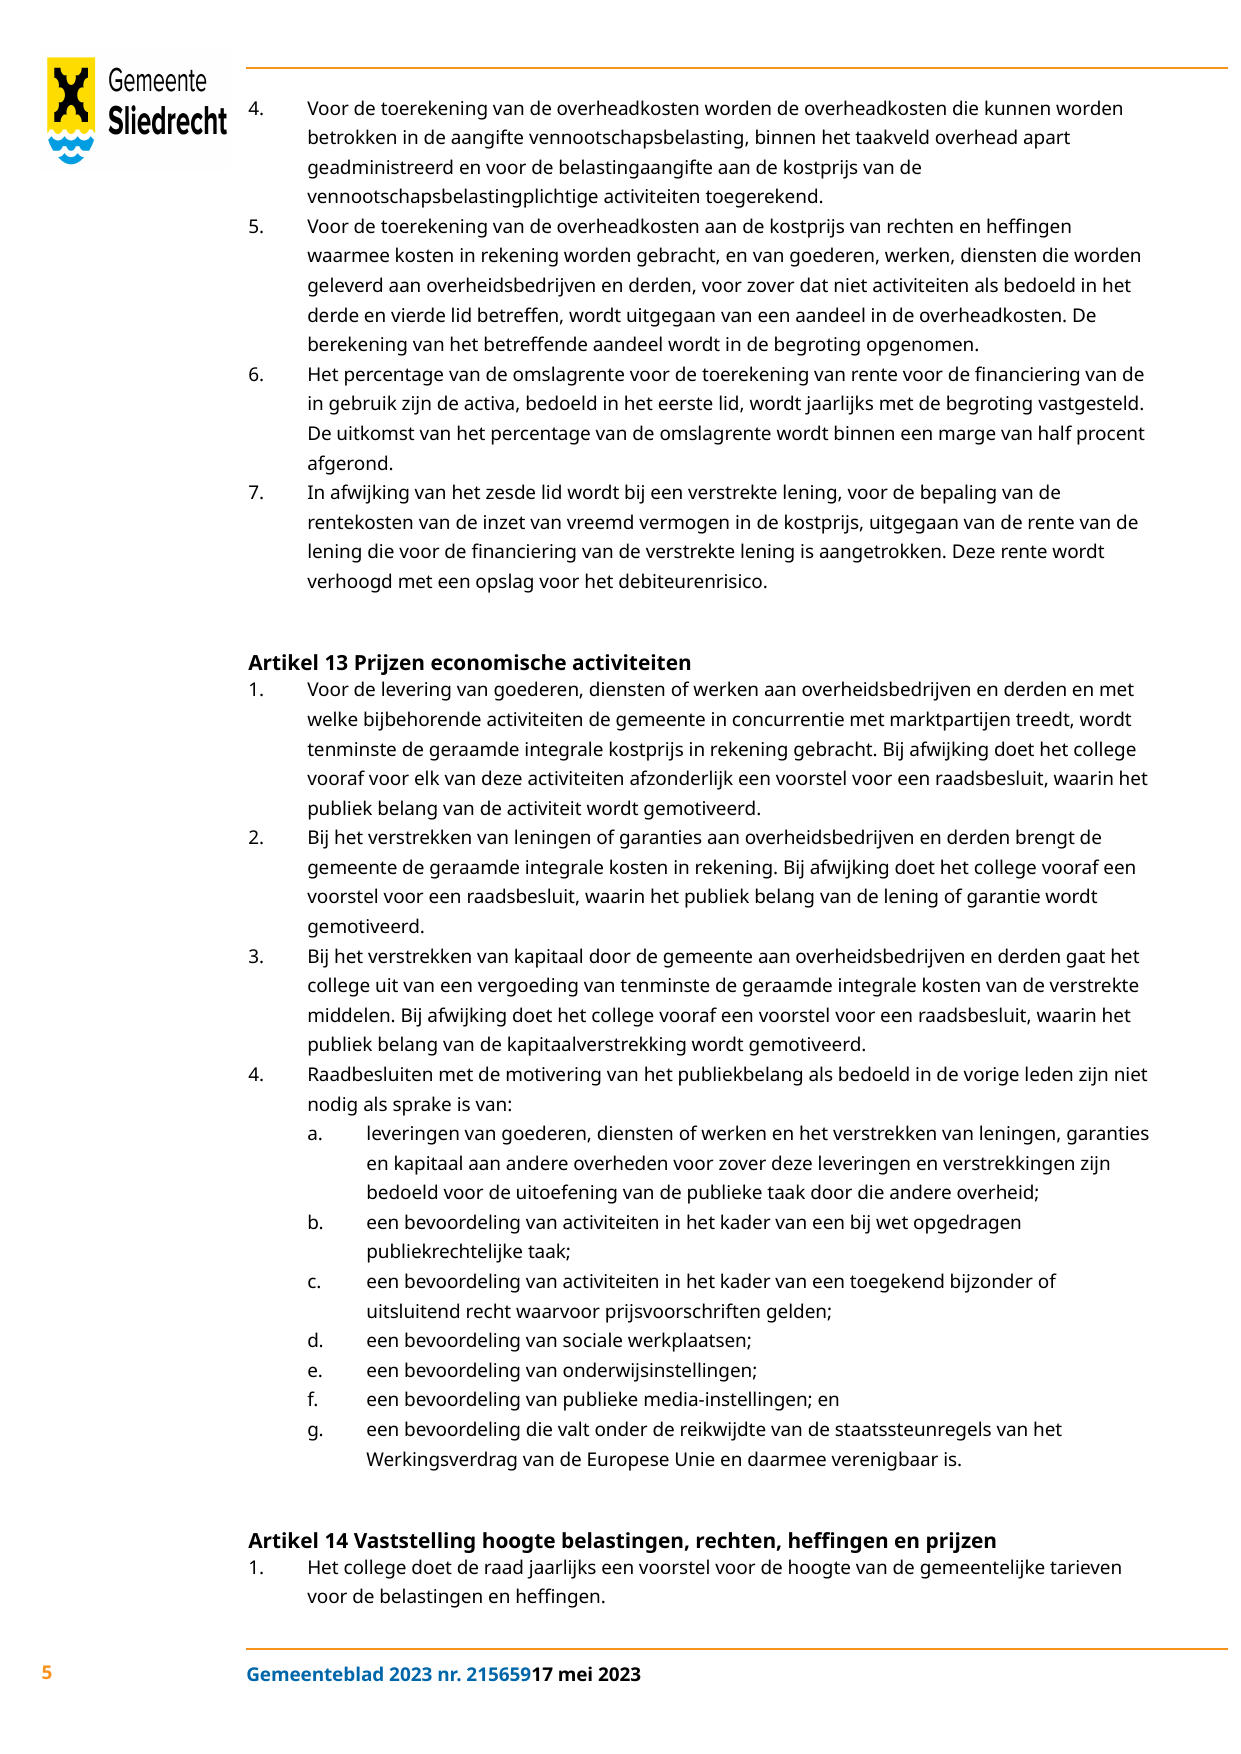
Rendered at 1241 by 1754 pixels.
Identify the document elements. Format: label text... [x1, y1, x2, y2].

list Bij het verstrekken van kapitaal door de gemeente aan overheidsbedrijven en derden gaat het college uit van een vergoeding van tenminste de geraamde integrale kosten van de verstrekte middelen. Bij afwijking doet het college vooraf een voorstel voor een raadsbesluit, waarin het publiek belang van de kapitaalverstrekking wordt gemotiveerd. [248, 943, 1152, 1057]
list Het percentage van de omslagrente voor de toerekening van rente voor de financiering van de in gebruik zijn de activa, bedoeld in het eerste lid, wordt jaarlijks met de begroting vastgesteld. De uitkomst van het percentage van de omslagrente wordt binnen een marge van half procent afgerond. [248, 361, 1152, 476]
list een bevoordeling van sociale werkplaatsen; [307, 1327, 1152, 1353]
list Voor de levering van goederen, diensten of werken aan overheidsbedrijven en derden en met welke bijbehorende activiteiten de gemeente in concurrentie met marktpartijen treedt, wordt tenminste de geraamde integrale kostprijs in rekening gebracht. Bij afwijking doet het college vooraf voor elk van deze activiteiten afzonderlijk een voorstel voor een raadsbesluit, waarin het publiek belang van de activiteit wordt gemotiveerd. [248, 677, 1152, 821]
list een bevoordeling van onderwijsinstellingen; [307, 1357, 1152, 1383]
list Bij het verstrekken van leningen of garanties aan overheidsbedrijven en derden brengt de gemeente de geraamde integrale kosten in rekening. Bij afwijking doet het college vooraf een voorstel voor een raadsbesluit, waarin het publiek belang van de lening of garantie wordt gemotiveerd. [248, 824, 1152, 939]
list Het college doet de raad jaarlijks een voorstel voor de hoogte van de gemeentelijke tarieven voor de belastingen en heffingen. [248, 1554, 1152, 1609]
text Artikel 14 Vaststelling hoogte belastingen, rechten, heffingen en prijzen [248, 1526, 1152, 1554]
list Voor de toerekening van de overheadkosten aan de kostprijs van rechten en heffingen waarmee kosten in rekening worden gebracht, en van goederen, werken, diensten die worden geleverd aan overheidsbedrijven en derden, voor zover dat niet activiteiten als bedoeld in het derde en vierde lid betreffen, wordt uitgegaan van een aandeel in de overheadkosten. De berekening van het betreffende aandeel wordt in de begroting opgenomen. [248, 213, 1152, 357]
list leveringen van goederen, diensten of werken en het verstrekken van leningen, garanties en kapitaal aan andere overheden voor zover deze leveringen en verstrekkingen zijn bedoeld voor de uitoefening van de publieke taak door die andere overheid; [307, 1120, 1152, 1205]
list een bevoordeling van activiteiten in het kader van een bij wet opgedragen publiekrechtelijke taak; [307, 1209, 1152, 1264]
text Artikel 13 Prijzen economische activiteiten [248, 648, 1152, 677]
list een bevoordeling van activiteiten in het kader van een toegekend bijzonder of uitsluitend recht waarvoor prijsvoorschriften gelden; [307, 1268, 1152, 1323]
list Voor de toerekening van de overheadkosten worden de overheadkosten die kunnen worden betrokken in de aangifte vennootschapsbelasting, binnen het taakveld overhead apart geadministreerd en voor de belastingaangifte aan de kostprijs van de vennootschapsbelastingplichtige activiteiten toegerekend. [248, 95, 1152, 209]
list In afwijking van het zesde lid wordt bij een verstrekte lening, voor de bepaling van de rentekosten van de inzet van vreemd vermogen in de kostprijs, uitgegaan van de rente van de lening die voor de financiering van de verstrekte lening is aangetrokken. Deze rente wordt verhoogd met een opslag voor het debiteurenrisico. [248, 479, 1152, 594]
list een bevoordeling die valt onder de reikwijdte van de staatssteunregels van het Werkingsverdrag van de Europese Unie en daarmee verenigbaar is. [307, 1416, 1152, 1471]
list een bevoordeling van publieke media-instellingen; en [307, 1387, 1152, 1412]
list Raadbesluiten met de motivering van het publiekbelang als bedoeld in de vorige leden zijn niet nodig als sprake is van: [248, 1061, 1152, 1116]
picture [41, 47, 231, 172]
